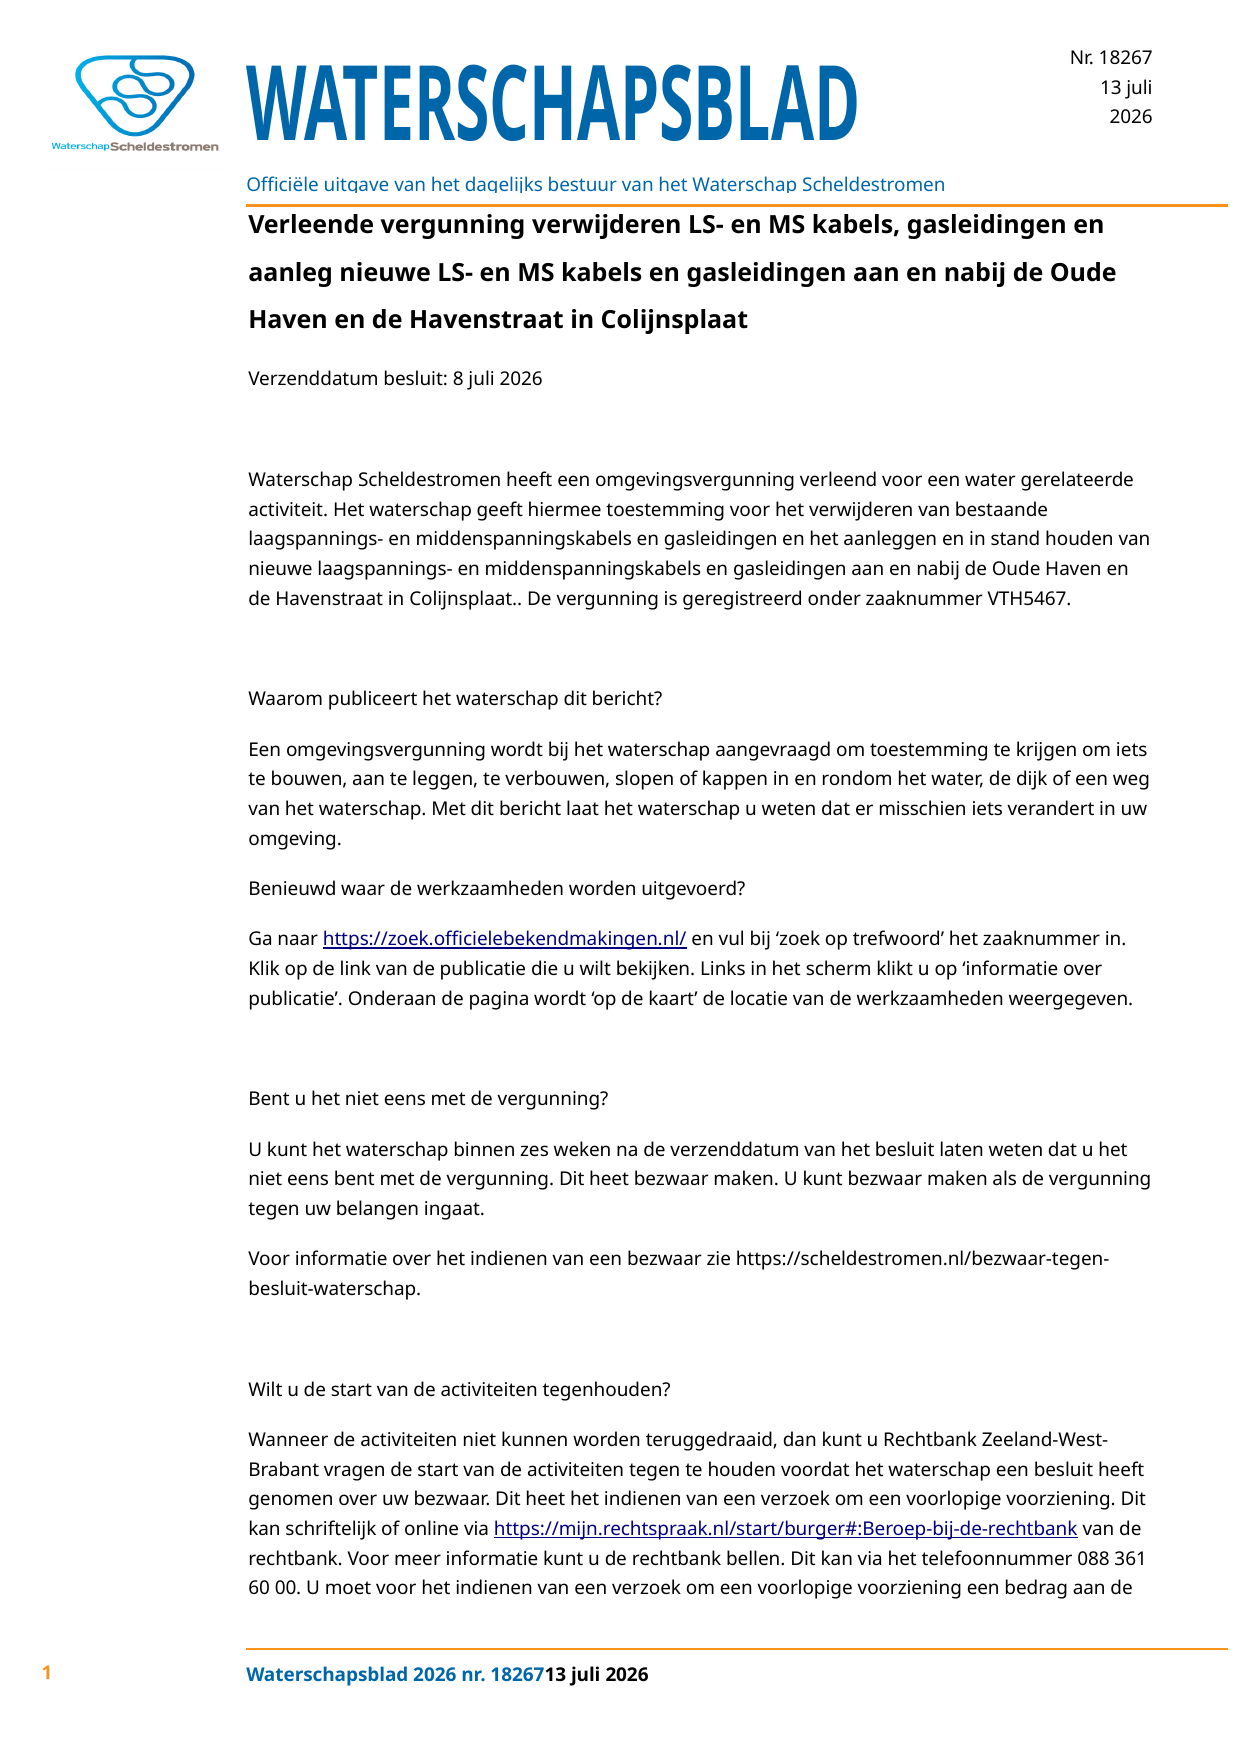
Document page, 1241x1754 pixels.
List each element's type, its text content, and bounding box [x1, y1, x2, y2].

text Voor informatie over het indienen van een bezwaar zie https://scheldestromen.nl/bezwaar-tegen-besluit-waterschap. [248, 1246, 1152, 1301]
text Wilt u de start van de activiteiten tegenhouden? [248, 1376, 1152, 1402]
text U kunt het waterschap binnen zes weken na de verzenddatum van het besluit laten weten dat u het niet eens bent met de vergunning. Dit heet bezwaar maken. U kunt bezwaar maken als de vergunning tegen uw belangen ingaat. [248, 1136, 1152, 1221]
text Waarom publiceert het waterschap dit bericht? [248, 686, 1152, 711]
text Verleende vergunning verwijderen LS- en MS kabels, gasleidingen en aanleg nieuwe LS- en MS kabels en gasleidingen aan en nabij de Oude Haven en de Havenstraat in Colijnsplaat [248, 207, 1152, 336]
picture [41, 47, 231, 172]
text Benieuwd waar de werkzaamheden worden uitgevoerd? [248, 875, 1152, 901]
text Bent u het niet eens met de vergunning? [248, 1086, 1152, 1111]
text Ga naar https://zoek.officielebekendmakingen.nl/ en vul bij ‘zoek op trefwoord’ het zaaknummer in. Klik op de link van de publicatie die u wilt bekijken. Links in het scherm klikt u op ‘informatie over publicatie’. Onderaan de pagina wordt ‘op de kaart’ de locatie van de werkzaamheden weergegeven. [248, 926, 1152, 1010]
text Verzenddatum besluit: 8 juli 2026 [248, 366, 1152, 391]
text Waterschap Scheldestromen heeft een omgevingsvergunning verleend voor een water gerelateerde activiteit. Het waterschap geeft hiermee toestemming voor het verwijderen van bestaande laagspannings- en middenspanningskabels en gasleidingen en het aanleggen en in stand houden van nieuwe laagspannings- en middenspanningskabels en gasleidingen aan en nabij de Oude Haven en de Havenstraat in Colijnsplaat.. De vergunning is geregistreerd onder zaaknummer VTH5467. [248, 466, 1152, 610]
text Een omgevingsvergunning wordt bij het waterschap aangevraagd om toestemming te krijgen om iets te bouwen, aan te leggen, te verbouwen, slopen of kappen in en rondom het water, de dijk of een weg van het waterschap. Met dit bericht laat het waterschap u weten dat er misschien iets verandert in uw omgeving. [248, 736, 1152, 850]
text Wanneer de activiteiten niet kunnen worden teruggedraaid, dan kunt u Rechtbank Zeeland-West-Brabant vragen de start van de activiteiten tegen te houden voordat het waterschap een besluit heeft genomen over uw bezwaar. Dit heet het indienen van een verzoek om een voorlopige voorziening. Dit kan schriftelijk of online via https://mijn.rechtspraak.nl/start/burger#:Beroep-bij-de-rechtbank van de rechtbank. Voor meer informatie kunt u de rechtbank bellen. Dit kan via het telefoonnummer 088 361 60 00. U moet voor het indienen van een verzoek om een voorlopige voorziening een bedrag aan de [248, 1426, 1152, 1600]
